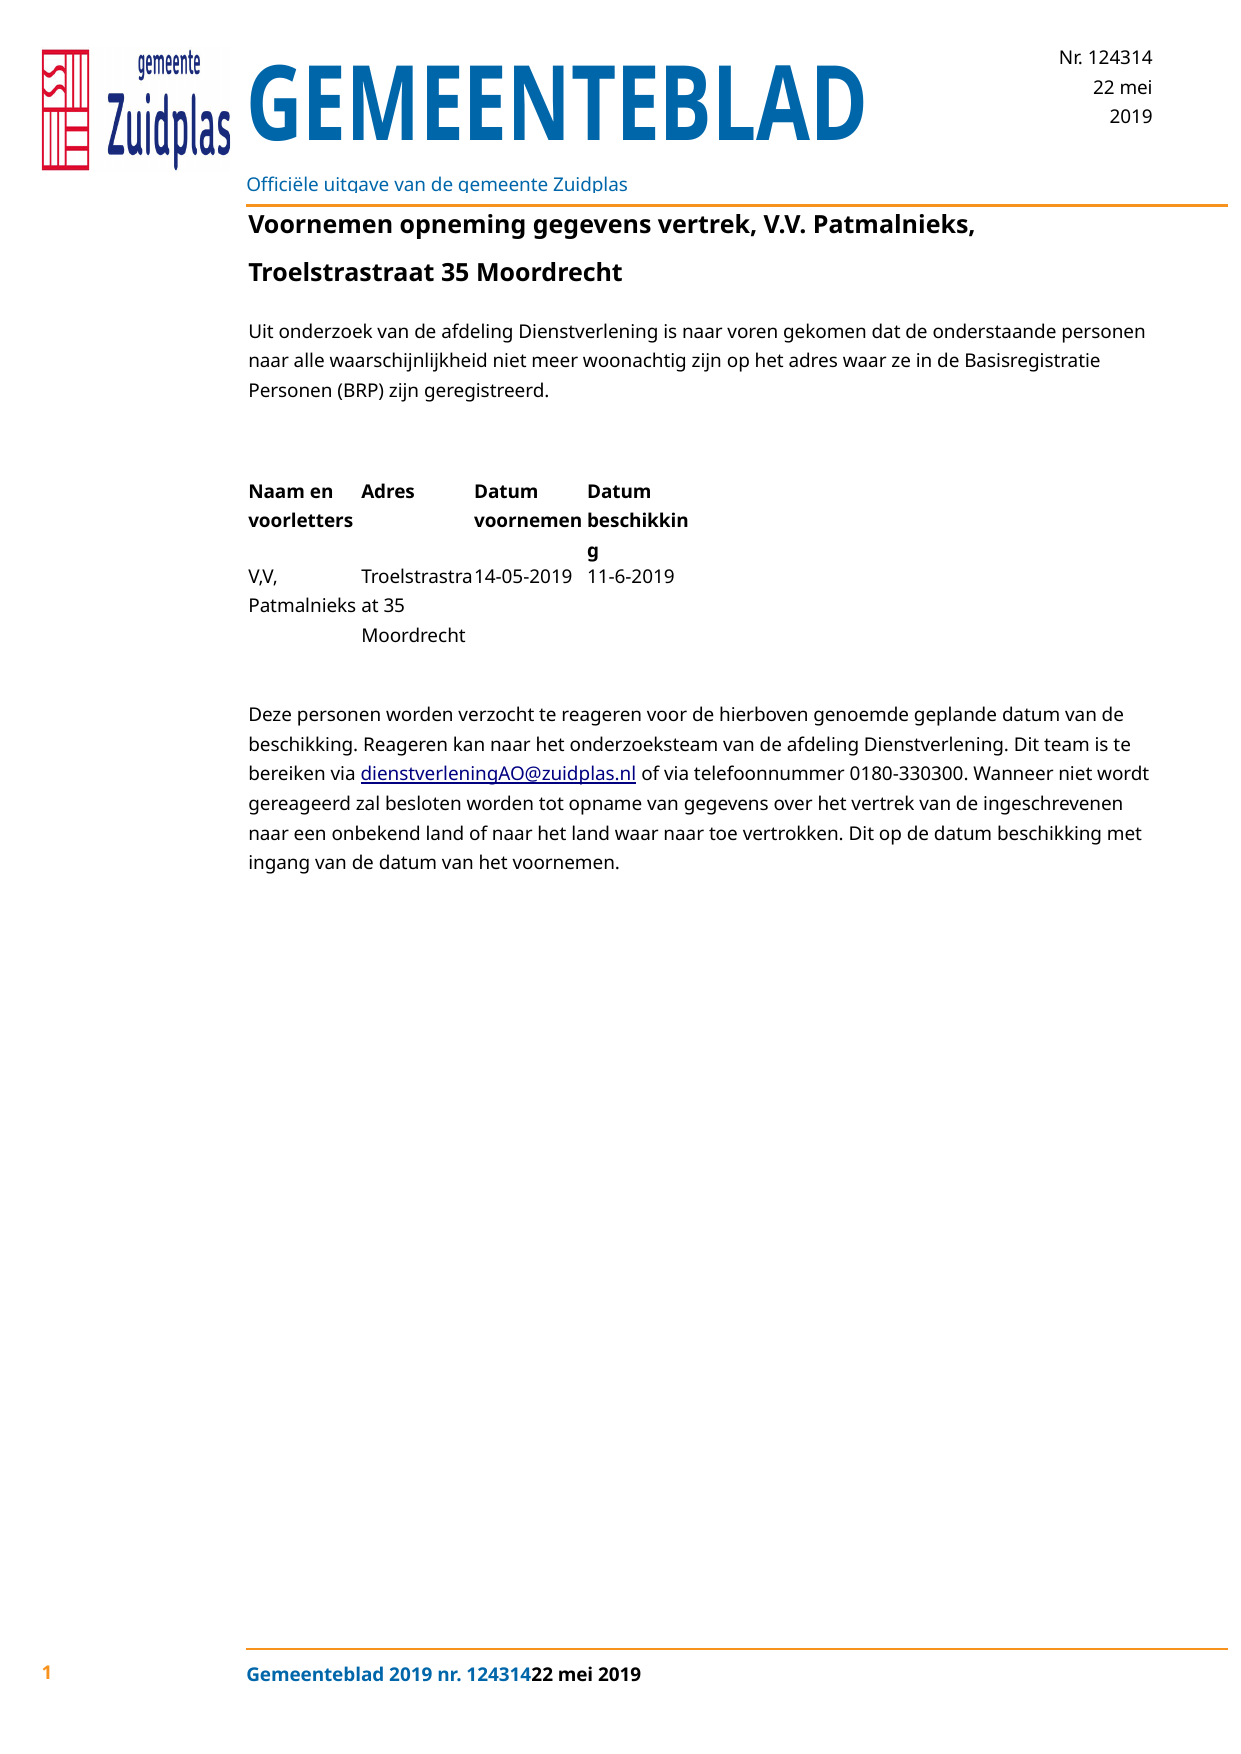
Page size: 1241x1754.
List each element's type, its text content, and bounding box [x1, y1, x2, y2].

table_cell 14-05-2019 [474, 563, 587, 648]
picture [41, 47, 231, 172]
text Deze personen worden verzocht te reageren voor de hierboven genoemde geplande datum van de beschikking. Reageren kan naar het onderzoeksteam van de afdeling Dienstverlening. Dit team is te bereiken via dienstverleningAO@zuidplas.nl of via telefoonnummer 0180-330300. Wanneer niet wordt gereageerd zal besloten worden tot opname van gegevens over het vertrek van de ingeschrevenen naar een onbekend land of naar het land waar naar toe vertrokken. Dit op de datum beschikking met ingang van de datum van het voornemen. [248, 701, 1152, 875]
table_cell 11-6-2019 [587, 563, 700, 648]
table_header Datum beschikking [587, 478, 700, 563]
text Voornemen opneming gegevens vertrek, V.V. Patmalnieks, Troelstrastraat 35 Moordrecht [248, 207, 1152, 288]
table_header Datum voornemen [474, 478, 587, 563]
table_cell V,V, Patmalnieks [248, 563, 361, 648]
table_cell Troelstrastraat 35 Moordrecht [361, 563, 474, 648]
table_header Adres [361, 478, 474, 563]
table_header Naam en voorletters [248, 478, 361, 563]
text Uit onderzoek van de afdeling Dienstverlening is naar voren gekomen dat de onderstaande personen naar alle waarschijnlijkheid niet meer woonachtig zijn op het adres waar ze in de Basisregistratie Personen (BRP) zijn geregistreerd. [248, 318, 1152, 403]
